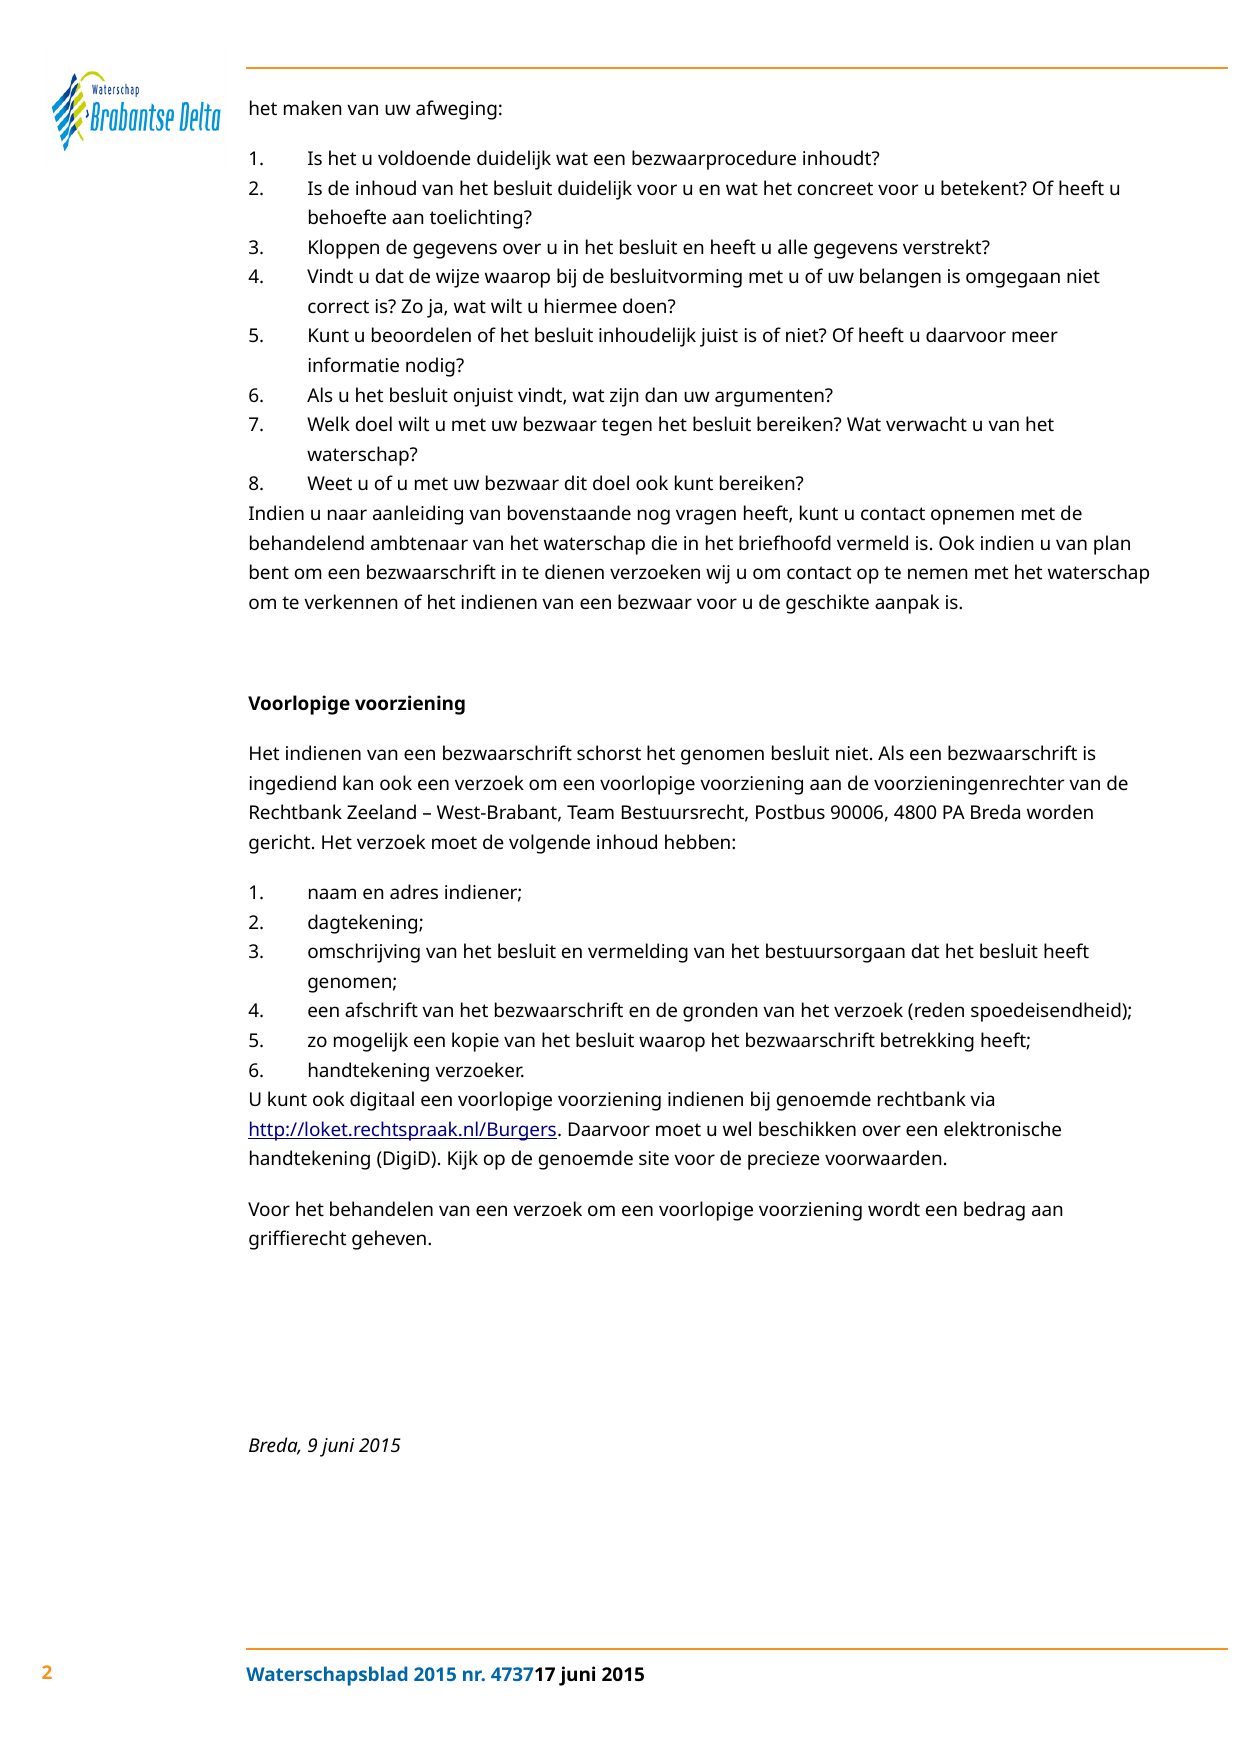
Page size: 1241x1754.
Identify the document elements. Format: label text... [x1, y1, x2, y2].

text Breda, 9 juni 2015 [248, 1432, 1152, 1458]
list Vindt u dat de wijze waarop bij de besluitvorming met u of uw belangen is omgegaan niet correct is? Zo ja, wat wilt u hiermee doen? [248, 263, 1152, 319]
list handtekening verzoeker. [248, 1057, 1152, 1083]
list Is de inhoud van het besluit duidelijk voor u en wat het concreet voor u betekent? Of heeft u behoefte aan toelichting? [248, 175, 1152, 230]
text Voor het behandelen van een verzoek om een voorlopige voorziening wordt een bedrag aan griffierecht geheven. [248, 1196, 1152, 1251]
list Weet u of u met uw bezwaar dit doel ook kunt bereiken? [248, 471, 1152, 496]
list Welk doel wilt u met uw bezwaar tegen het besluit bereiken? Wat verwacht u van het waterschap? [248, 411, 1152, 467]
text Voorlopige voorziening [248, 690, 1152, 716]
picture [41, 47, 231, 172]
text U kunt ook digitaal een voorlopige voorziening indienen bij genoemde rechtbank via http://loket.rechtspraak.nl/Burgers. Daarvoor moet u wel beschikken over een elektronische handtekening (DigiD). Kijk op de genoemde site voor de precieze voorwaarden. [248, 1086, 1152, 1171]
text Het indienen van een bezwaarschrift schorst het genomen besluit niet. Als een bezwaarschrift is ingediend kan ook een verzoek om een voorlopige voorziening aan de voorzieningenrechter van de Rechtbank Zeeland – West-Brabant, Team Bestuursrecht, Postbus 90006, 4800 PA Breda worden gericht. Het verzoek moet de volgende inhoud hebben: [248, 740, 1152, 855]
text Indien u naar aanleiding van bovenstaande nog vragen heeft, kunt u contact opnemen met de behandelend ambtenaar van het waterschap die in het briefhoofd vermeld is. Ook indien u van plan bent om een bezwaarschrift in te dienen verzoeken wij u om contact op te nemen met het waterschap om te verkennen of het indienen van een bezwaar voor u de geschikte aanpak is. [248, 500, 1152, 615]
list Is het u voldoende duidelijk wat een bezwaarprocedure inhoudt? [248, 145, 1152, 171]
list omschrijving van het besluit en vermelding van het bestuursorgaan dat het besluit heeft genomen; [248, 938, 1152, 994]
text het maken van uw afweging: [248, 95, 1152, 121]
list Kloppen de gegevens over u in het besluit en heeft u alle gegevens verstrekt? [248, 234, 1152, 260]
list Als u het besluit onjuist vindt, wat zijn dan uw argumenten? [248, 382, 1152, 408]
list dagtekening; [248, 909, 1152, 935]
list een afschrift van het bezwaarschrift en de gronden van het verzoek (reden spoedeisendheid); [248, 998, 1152, 1023]
list zo mogelijk een kopie van het besluit waarop het bezwaarschrift betrekking heeft; [248, 1027, 1152, 1053]
list naam en adres indiener; [248, 879, 1152, 905]
list Kunt u beoordelen of het besluit inhoudelijk juist is of niet? Of heeft u daarvoor meer informatie nodig? [248, 323, 1152, 378]
